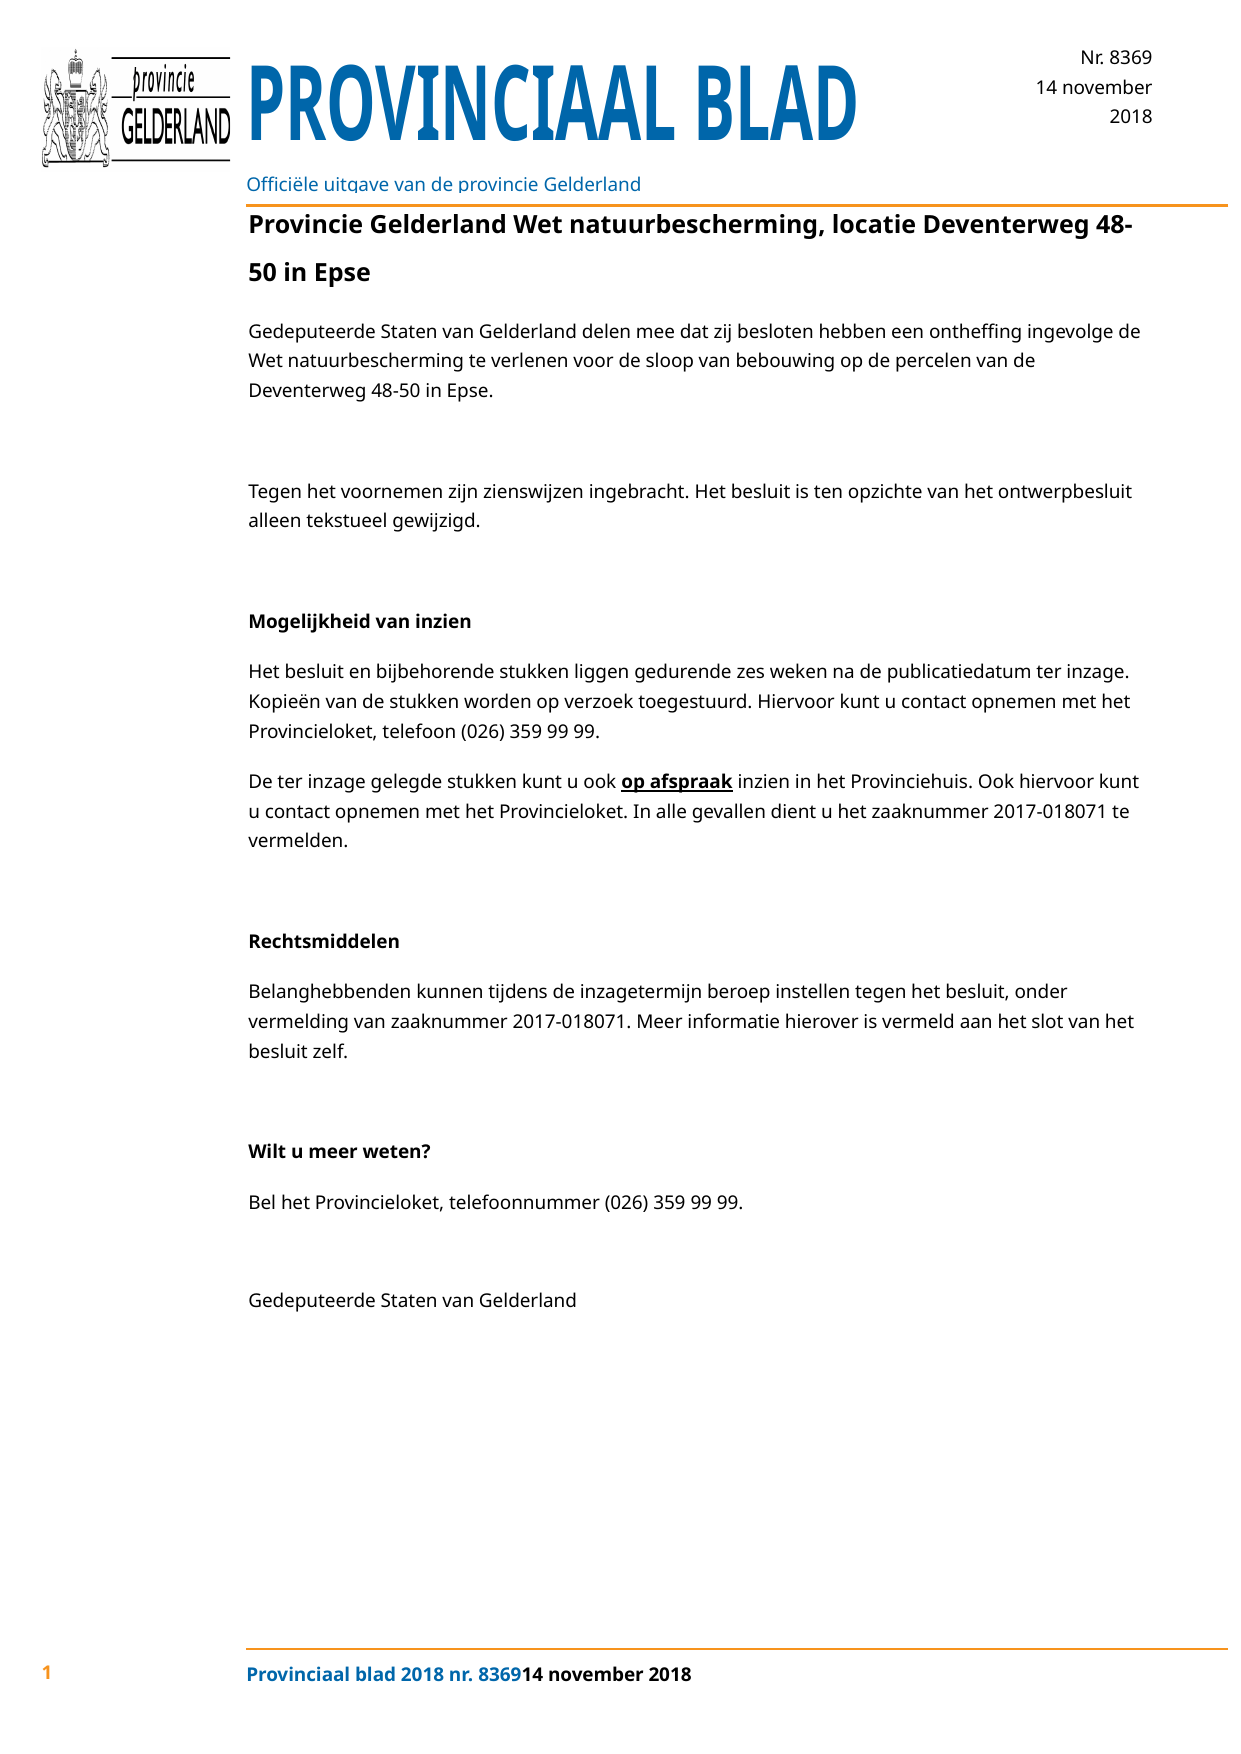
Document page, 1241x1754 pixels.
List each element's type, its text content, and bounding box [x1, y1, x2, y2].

text Gedeputeerde Staten van Gelderland delen mee dat zij besloten hebben een ontheffing ingevolge de Wet natuurbescherming te verlenen voor de sloop van bebouwing op de percelen van de Deventerweg 48-50 in Epse. [248, 318, 1152, 403]
text Belanghebbenden kunnen tijdens de inzagetermijn beroep instellen tegen het besluit, onder vermelding van zaaknummer 2017-018071. Meer informatie hierover is vermeld aan het slot van het besluit zelf. [248, 979, 1152, 1064]
text De ter inzage gelegde stukken kunt u ook op afspraak inzien in het Provinciehuis. Ook hiervoor kunt u contact opnemen met het Provincieloket. In alle gevallen dient u het zaaknummer 2017-018071 te vermelden. [248, 768, 1152, 853]
text Provincie Gelderland Wet natuurbescherming, locatie Deventerweg 48-50 in Epse [248, 207, 1152, 288]
picture [41, 47, 231, 172]
text Bel het Provincieloket, telefoonnummer (026) 359 99 99. [248, 1189, 1152, 1215]
text Rechtsmiddelen [248, 928, 1152, 954]
text Het besluit en bijbehorende stukken liggen gedurende zes weken na de publicatiedatum ter inzage. Kopieën van de stukken worden op verzoek toegestuurd. Hiervoor kunt u contact opnemen met het Provincieloket, telefoon (026) 359 99 99. [248, 659, 1152, 744]
text Gedeputeerde Staten van Gelderland [248, 1287, 1152, 1313]
text Tegen het voornemen zijn zienswijzen ingebracht. Het besluit is ten opzichte van het ontwerpbesluit alleen tekstueel gewijzigd. [248, 478, 1152, 533]
text Wilt u meer weten? [248, 1139, 1152, 1164]
text Mogelijkheid van inzien [248, 608, 1152, 634]
